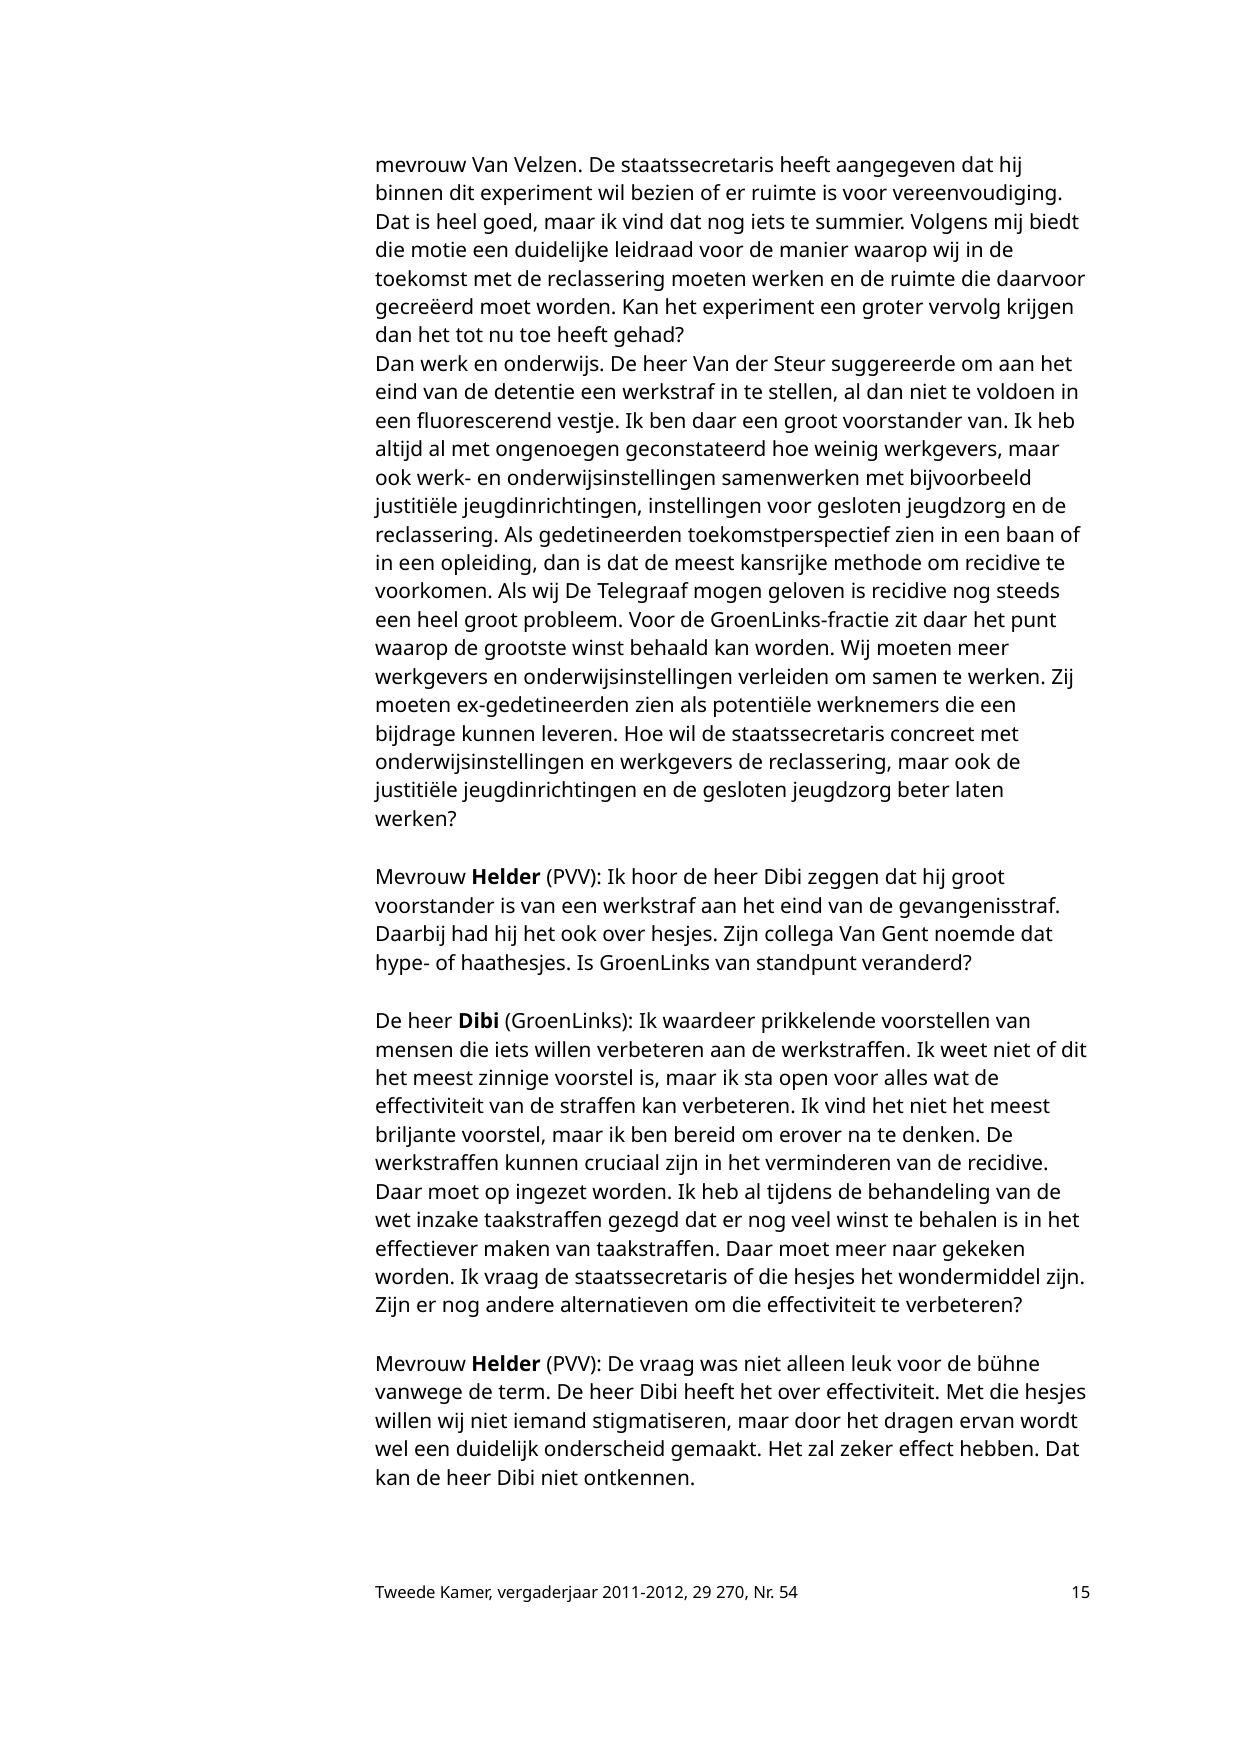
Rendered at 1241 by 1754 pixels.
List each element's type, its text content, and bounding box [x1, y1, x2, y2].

text Mevrouw Helder (PVV): De vraag was niet alleen leuk voor de bühne vanwege de term. De heer Dibi heeft het over effectiviteit. Met die hesjes willen wij niet iemand stigmatiseren, maar door het dragen ervan wordt wel een duidelijk onderscheid gemaakt. Het zal zeker effect hebben. Dat kan de heer Dibi niet ontkennen. [375, 1349, 1090, 1491]
text Dan werk en onderwijs. De heer Van der Steur suggereerde om aan het eind van de detentie een werkstraf in te stellen, al dan niet te voldoen in een fluorescerend vestje. Ik ben daar een groot voorstander van. Ik heb altijd al met ongenoegen geconstateerd hoe weinig werkgevers, maar ook werk- en onderwijsinstellingen samenwerken met bijvoorbeeld justitiële jeugdinrichtingen, instellingen voor gesloten jeugdzorg en de reclassering. Als gedetineerden toekomstperspectief zien in een baan of in een opleiding, dan is dat de meest kansrijke methode om recidive te voorkomen. Als wij De Telegraaf mogen geloven is recidive nog steeds een heel groot probleem. Voor de GroenLinks-fractie zit daar het punt waarop de grootste winst behaald kan worden. Wij moeten meer werkgevers en onderwijsinstellingen verleiden om samen te werken. Zij moeten ex-gedetineerden zien als potentiële werknemers die een bijdrage kunnen leveren. Hoe wil de staatssecretaris concreet met onderwijsinstellingen en werkgevers de reclassering, maar ook de justitiële jeugdinrichtingen en de gesloten jeugdzorg beter laten werken? [375, 349, 1090, 832]
text mevrouw Van Velzen. De staatssecretaris heeft aangegeven dat hij binnen dit experiment wil bezien of er ruimte is voor vereenvoudiging. Dat is heel goed, maar ik vind dat nog iets te summier. Volgens mij biedt die motie een duidelijke leidraad voor de manier waarop wij in de toekomst met de reclassering moeten werken en de ruimte die daarvoor gecreëerd moet worden. Kan het experiment een groter vervolg krijgen dan het tot nu toe heeft gehad? [375, 150, 1090, 349]
text De heer Dibi (GroenLinks): Ik waardeer prikkelende voorstellen van mensen die iets willen verbeteren aan de werkstraffen. Ik weet niet of dit het meest zinnige voorstel is, maar ik sta open voor alles wat de effectiviteit van de straffen kan verbeteren. Ik vind het niet het meest briljante voorstel, maar ik ben bereid om erover na te denken. De werkstraffen kunnen cruciaal zijn in het verminderen van de recidive. Daar moet op ingezet worden. Ik heb al tijdens de behandeling van de wet inzake taakstraffen gezegd dat er nog veel winst te behalen is in het effectiever maken van taakstraffen. Daar moet meer naar gekeken worden. Ik vraag de staatssecretaris of die hesjes het wondermiddel zijn. Zijn er nog andere alternatieven om die effectiviteit te verbeteren? [375, 1006, 1090, 1319]
text Mevrouw Helder (PVV): Ik hoor de heer Dibi zeggen dat hij groot voorstander is van een werkstraf aan het eind van de gevangenisstraf. Daarbij had hij het ook over hesjes. Zijn collega Van Gent noemde dat hype- of haathesjes. Is GroenLinks van standpunt veranderd? [375, 862, 1090, 976]
